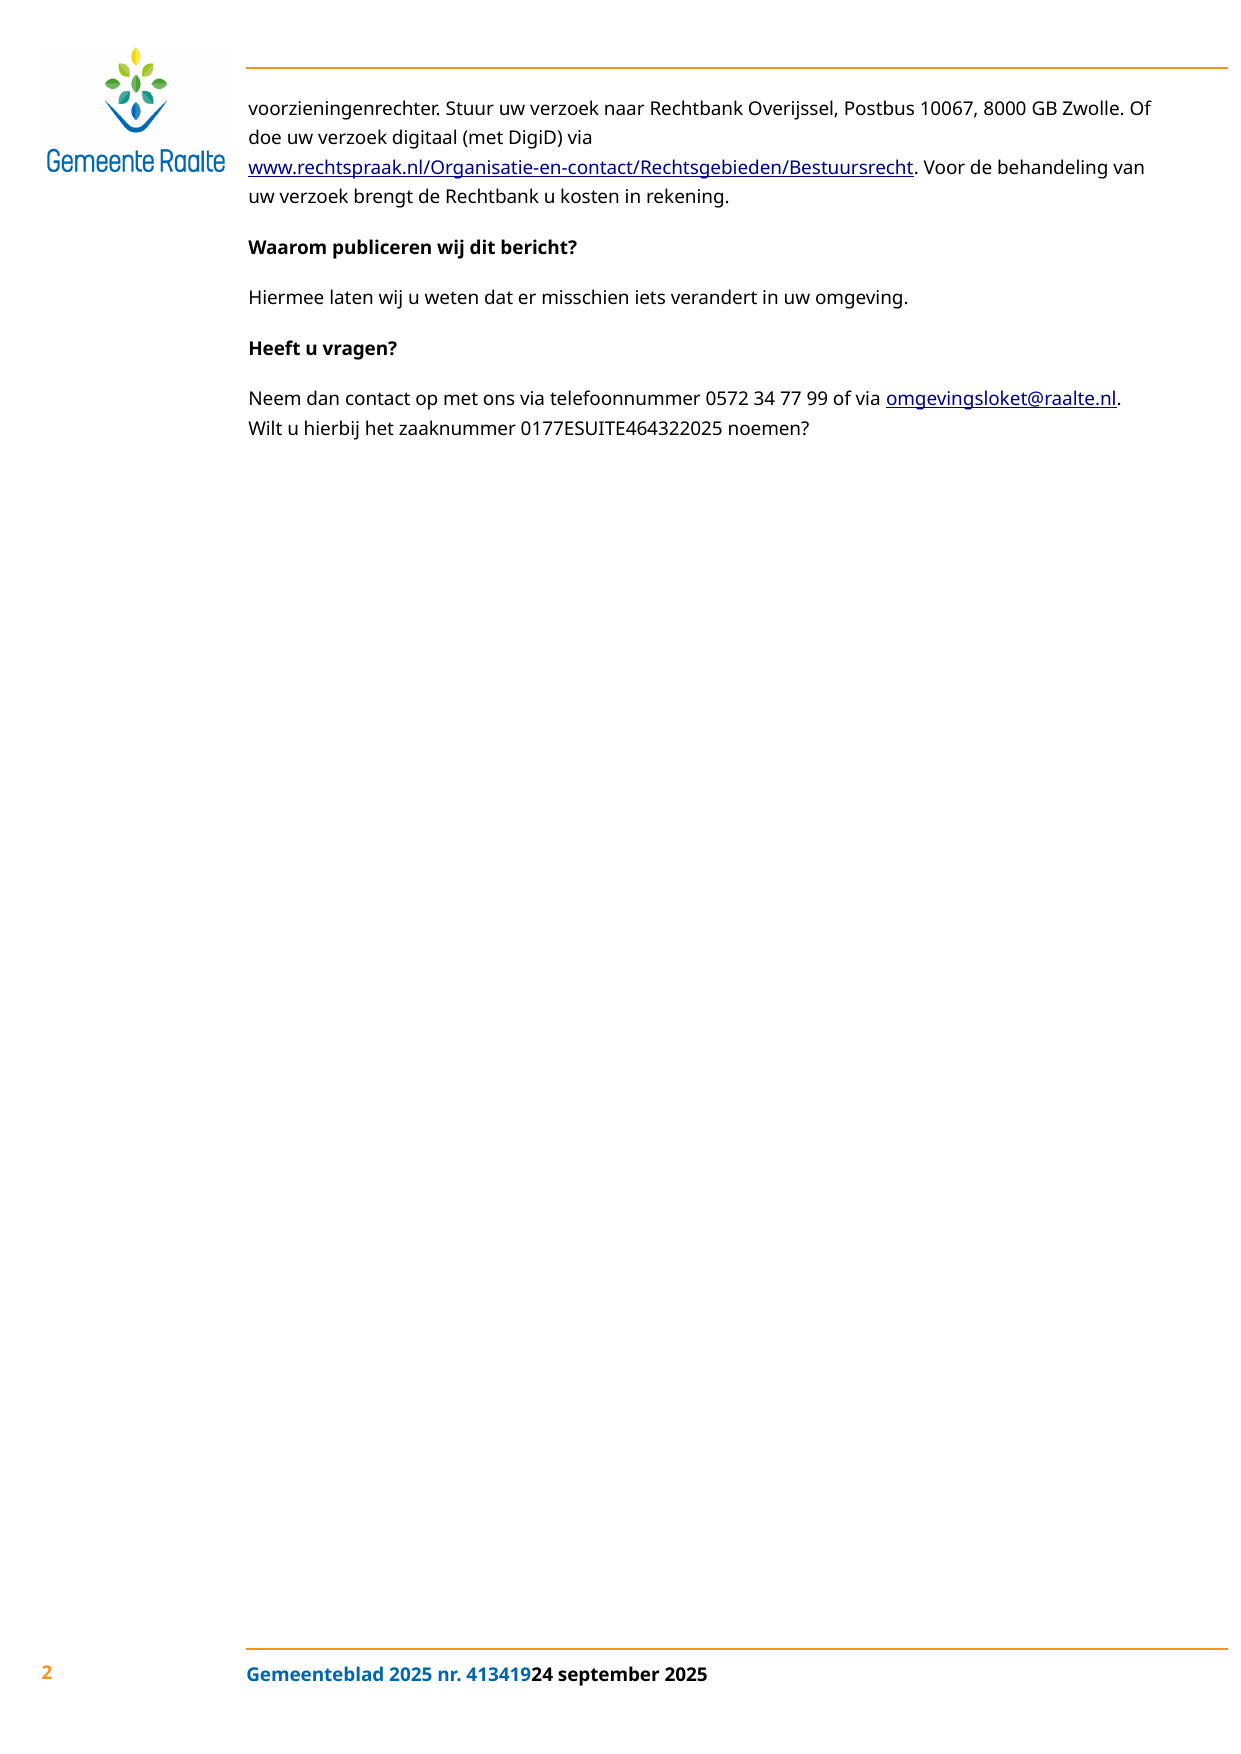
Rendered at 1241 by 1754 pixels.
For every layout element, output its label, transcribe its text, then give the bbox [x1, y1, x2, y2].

text Heeft u vragen? [248, 335, 1152, 361]
text Hiermee laten wij u weten dat er misschien iets verandert in uw omgeving. [248, 284, 1152, 310]
text voorzieningenrechter. Stuur uw verzoek naar Rechtbank Overijssel, Postbus 10067, 8000 GB Zwolle. Of doe uw verzoek digitaal (met DigiD) via www.rechtspraak.nl/Organisatie-en-contact/Rechtsgebieden/Bestuursrecht. Voor de behandeling van uw verzoek brengt de Rechtbank u kosten in rekening. [248, 95, 1152, 209]
picture [41, 47, 231, 172]
text Neem dan contact op met ons via telefoonnummer 0572 34 77 99 of via omgevingsloket@raalte.nl. Wilt u hierbij het zaaknummer 0177ESUITE464322025 noemen? [248, 385, 1152, 441]
text Waarom publiceren wij dit bericht? [248, 234, 1152, 260]
